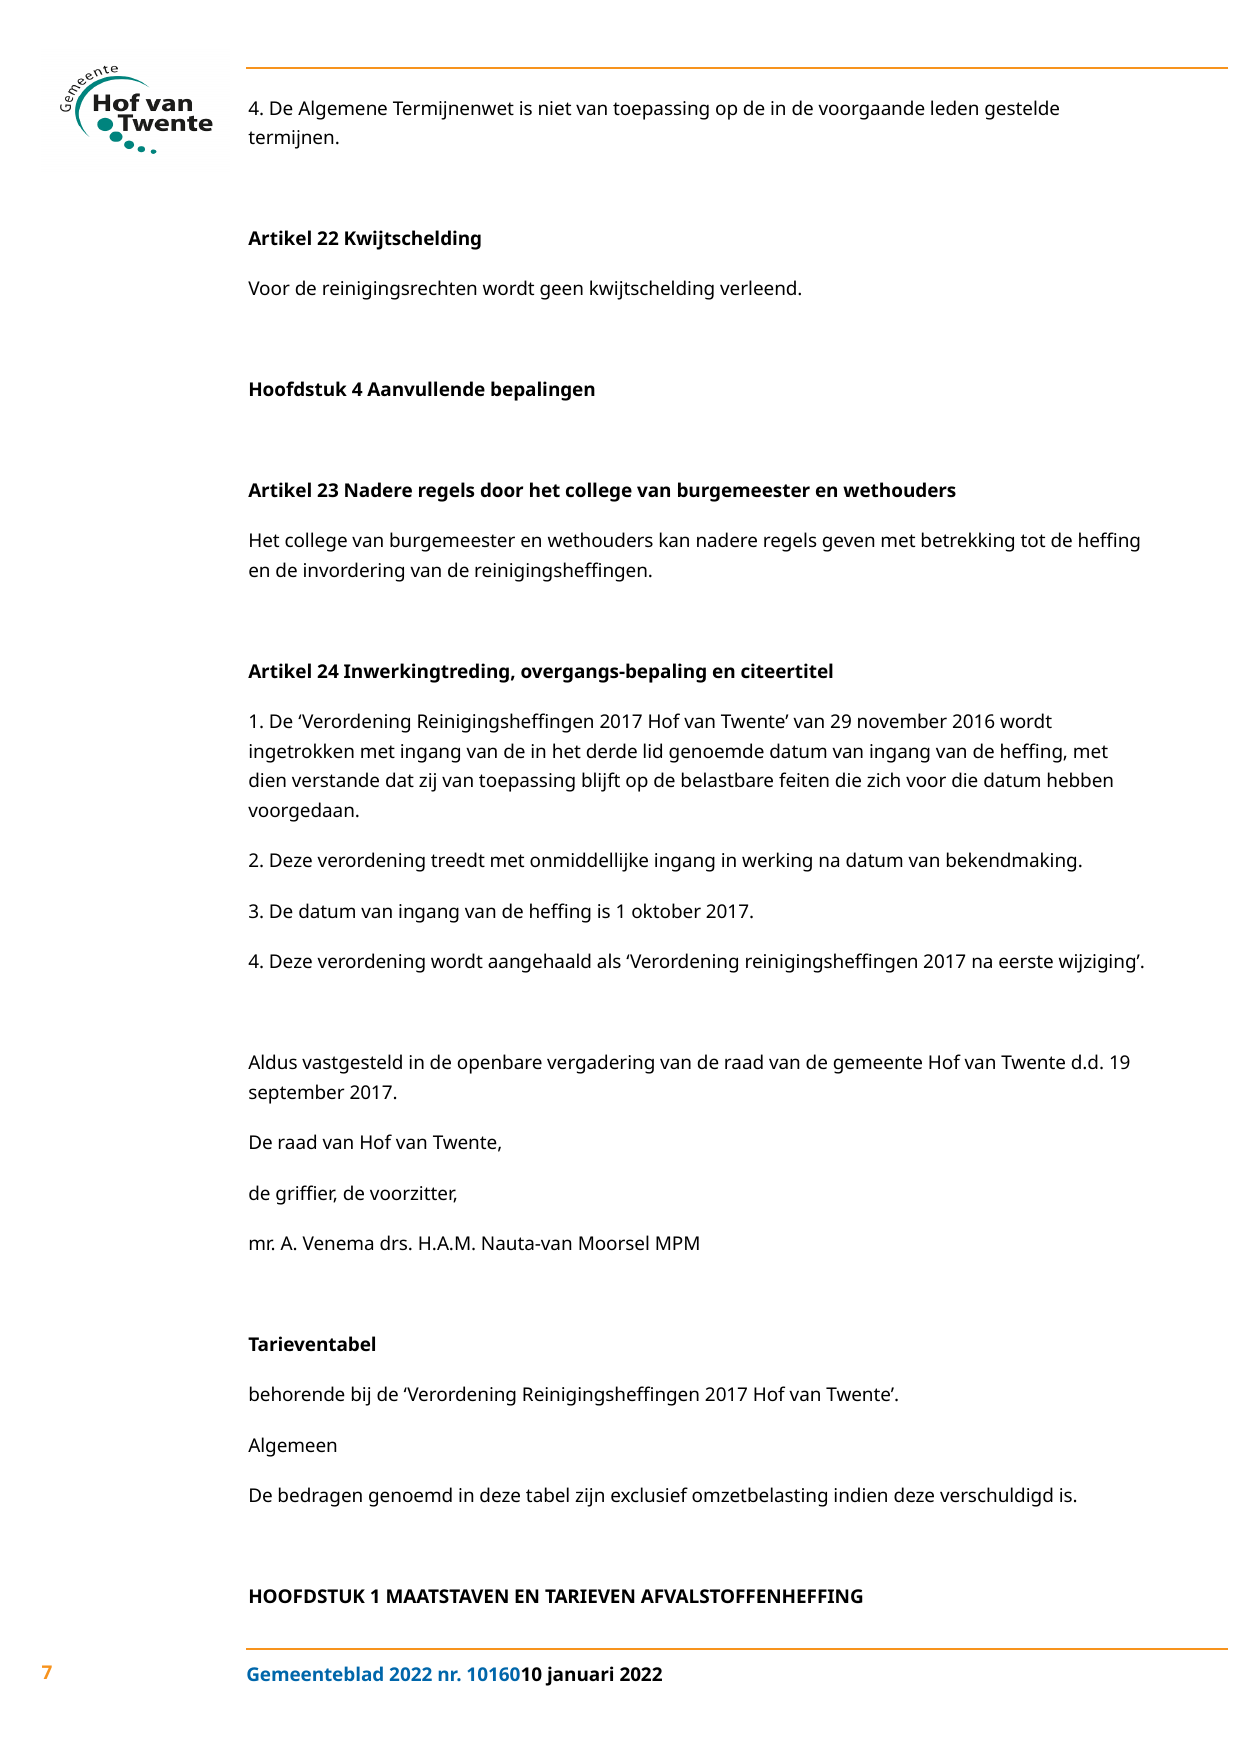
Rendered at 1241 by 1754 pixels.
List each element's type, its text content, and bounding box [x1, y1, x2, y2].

text HOOFDSTUK 1 MAATSTAVEN EN TARIEVEN AFVALSTOFFENHEFFING [248, 1583, 1152, 1609]
text de griffier, de voorzitter, [248, 1180, 1152, 1206]
text Algemeen [248, 1432, 1152, 1458]
picture [41, 47, 231, 172]
text Voor de reinigingsrechten wordt geen kwijtschelding verleend. [248, 276, 1152, 301]
text mr. A. Venema drs. H.A.M. Nauta-van Moorsel MPM [248, 1230, 1152, 1256]
text 2. Deze verordening treedt met onmiddellijke ingang in werking na datum van bekendmaking. [248, 848, 1152, 873]
text 3. De datum van ingang van de heffing is 1 oktober 2017. [248, 898, 1152, 924]
text Artikel 23 Nadere regels door het college van burgemeester en wethouders [248, 477, 1152, 503]
text 1. De ‘Verordening Reinigingsheffingen 2017 Hof van Twente’ van 29 november 2016 wordt ingetrokken met ingang van de in het derde lid genoemde datum van ingang van de heffing, met dien verstande dat zij van toepassing blijft op de belastbare feiten die zich voor die datum hebben voorgedaan. [248, 708, 1152, 823]
text behorende bij de ‘Verordening Reinigingsheffingen 2017 Hof van Twente’. [248, 1381, 1152, 1407]
text Aldus vastgesteld in de openbare vergadering van de raad van de gemeente Hof van Twente d.d. 19 september 2017. [248, 1049, 1152, 1105]
text Artikel 22 Kwijtschelding [248, 225, 1152, 251]
text Het college van burgemeester en wethouders kan nadere regels geven met betrekking tot de heffing en de invordering van de reinigingsheffingen. [248, 528, 1152, 583]
text De raad van Hof van Twente, [248, 1129, 1152, 1155]
text 4. De Algemene Termijnenwet is niet van toepassing op de in de voorgaande leden gestelde termijnen. [248, 95, 1152, 150]
text 4. Deze verordening wordt aangehaald als ‘Verordening reinigingsheffingen 2017 na eerste wijziging’. [248, 948, 1152, 974]
text De bedragen genoemd in deze tabel zijn exclusief omzetbelasting indien deze verschuldigd is. [248, 1482, 1152, 1508]
text Artikel 24 Inwerkingtreding, overgangs-bepaling en citeertitel [248, 658, 1152, 684]
text Tarieventabel [248, 1331, 1152, 1357]
text Hoofdstuk 4 Aanvullende bepalingen [248, 376, 1152, 402]
